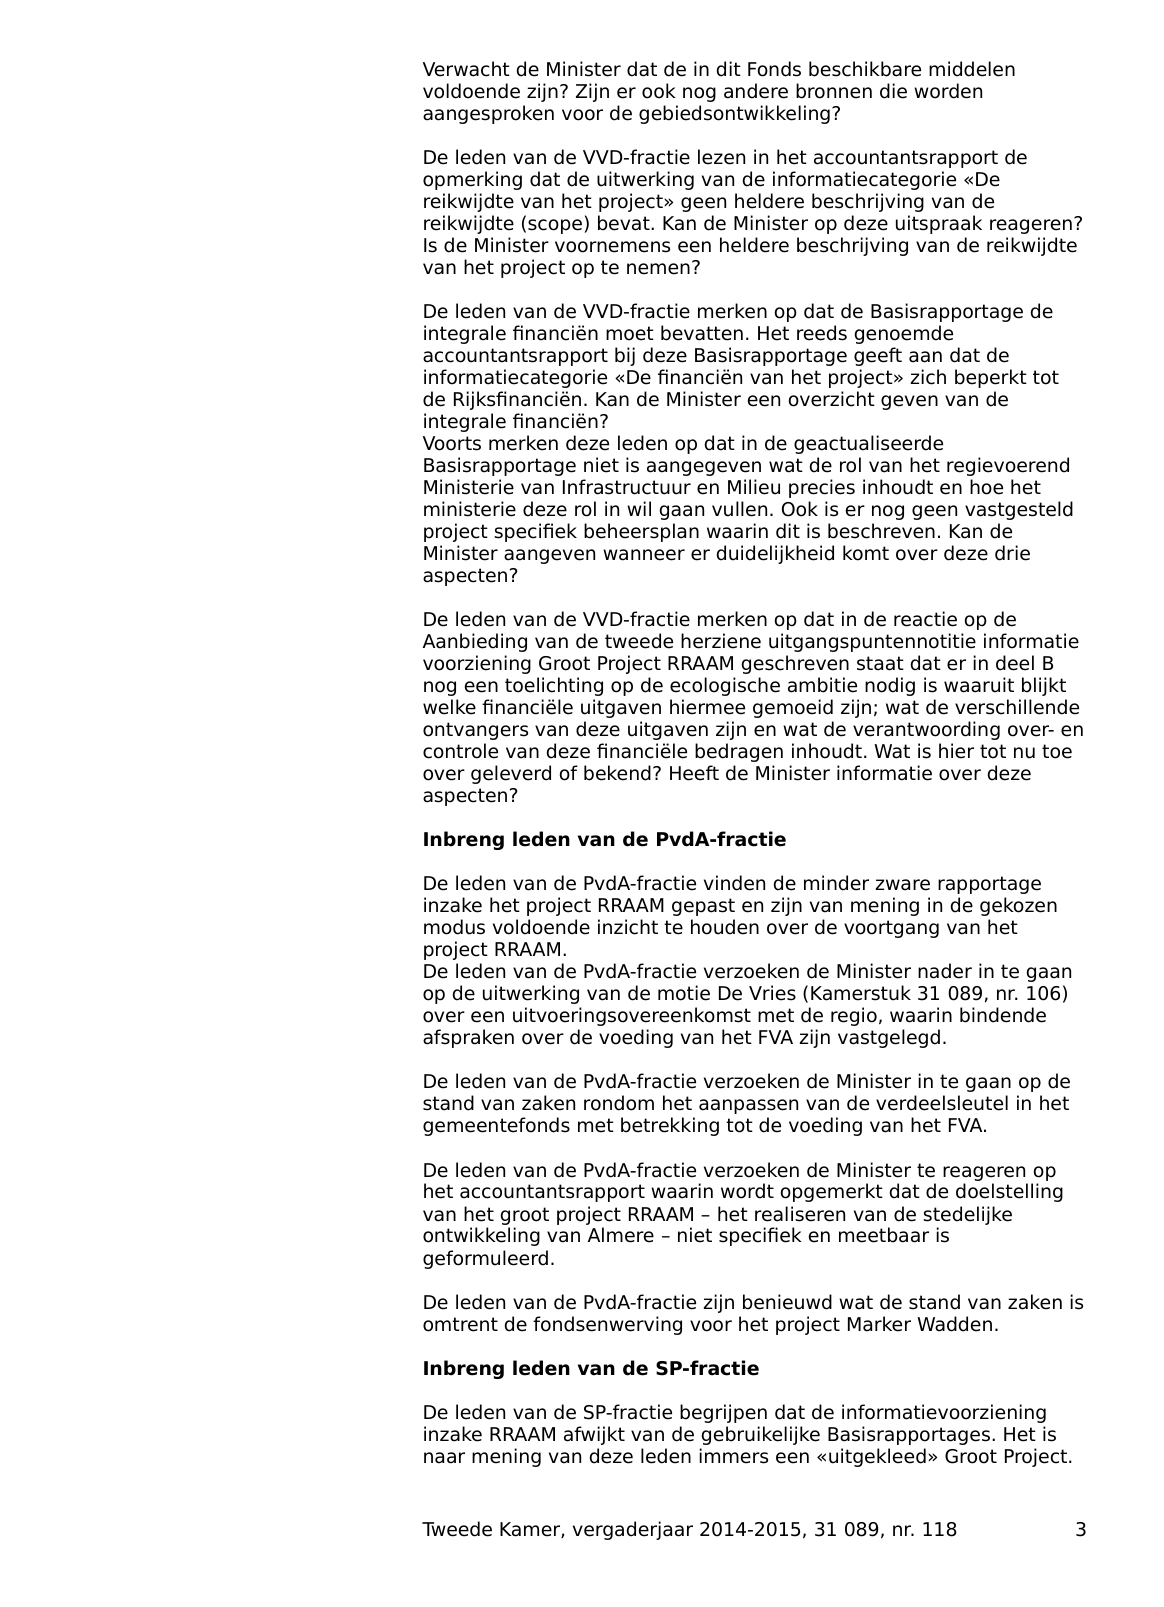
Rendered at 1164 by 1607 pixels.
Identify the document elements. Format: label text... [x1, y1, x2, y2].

text De leden van de PvdA-fractie verzoeken de Minister te reageren op het accountantsrapport waarin wordt opgemerkt dat de doelstelling van het groot project RRAAM – het realiseren van de stedelijke ontwikkeling van Almere – niet specifiek en meetbaar is geformuleerd. [422, 1159, 1087, 1269]
text De leden van de SP-fractie begrijpen dat de informatievoorziening inzake RRAAM afwijkt van de gebruikelijke Basisrapportages. Het is naar mening van deze leden immers een «uitgekleed» Groot Project. [422, 1402, 1087, 1468]
text De leden van de PvdA-fractie verzoeken de Minister nader in te gaan op de uitwerking van de motie De Vries (Kamerstuk 31 089, nr. 106) over een uitvoeringsovereenkomst met de regio, waarin bindende afspraken over de voeding van het FVA zijn vastgelegd. [422, 961, 1087, 1049]
subtitle Inbreng leden van de SP-fractie [422, 1358, 1087, 1380]
text De leden van de VVD-fractie lezen in het accountantsrapport de opmerking dat de uitwerking van de informatiecategorie «De reikwijdte van het project» geen heldere beschrijving van de reikwijdte (scope) bevat. Kan de Minister op deze uitspraak reageren? Is de Minister voornemens een heldere beschrijving van de reikwijdte van het project op te nemen? [422, 147, 1087, 279]
text De leden van de VVD-fractie merken op dat in de reactie op de Aanbieding van de tweede herziene uitgangspuntennotitie informatie voorziening Groot Project RRAAM geschreven staat dat er in deel B nog een toelichting op de ecologische ambitie nodig is waaruit blijkt welke financiële uitgaven hiermee gemoeid zijn; wat de verschillende ontvangers van deze uitgaven zijn en wat de verantwoording over- en controle van deze financiële bedragen inhoudt. Wat is hier tot nu toe over geleverd of bekend? Heeft de Minister informatie over deze aspecten? [422, 609, 1087, 807]
text De leden van de PvdA-fractie verzoeken de Minister in te gaan op de stand van zaken rondom het aanpassen van de verdeelsleutel in het gemeentefonds met betrekking tot de voeding van het FVA. [422, 1071, 1087, 1137]
subtitle Inbreng leden van de PvdA-fractie [422, 829, 1087, 851]
text Voorts merken deze leden op dat in de geactualiseerde Basisrapportage niet is aangegeven wat de rol van het regievoerend Ministerie van Infrastructuur en Milieu precies inhoudt en hoe het ministerie deze rol in wil gaan vullen. Ook is er nog geen vastgesteld project specifiek beheersplan waarin dit is beschreven. Kan de Minister aangeven wanneer er duidelijkheid komt over deze drie aspecten? [422, 433, 1087, 587]
text De leden van de PvdA-fractie vinden de minder zware rapportage inzake het project RRAAM gepast en zijn van mening in de gekozen modus voldoende inzicht te houden over de voortgang van het project RRAAM. [422, 873, 1087, 961]
text Verwacht de Minister dat de in dit Fonds beschikbare middelen voldoende zijn? Zijn er ook nog andere bronnen die worden aangesproken voor de gebiedsontwikkeling? [422, 59, 1087, 125]
text De leden van de PvdA-fractie zijn benieuwd wat de stand van zaken is omtrent de fondsenwerving voor het project Marker Wadden. [422, 1292, 1087, 1336]
text De leden van de VVD-fractie merken op dat de Basisrapportage de integrale financiën moet bevatten. Het reeds genoemde accountantsrapport bij deze Basisrapportage geeft aan dat de informatiecategorie «De financiën van het project» zich beperkt tot de Rijksfinanciën. Kan de Minister een overzicht geven van de integrale financiën? [422, 301, 1087, 433]
